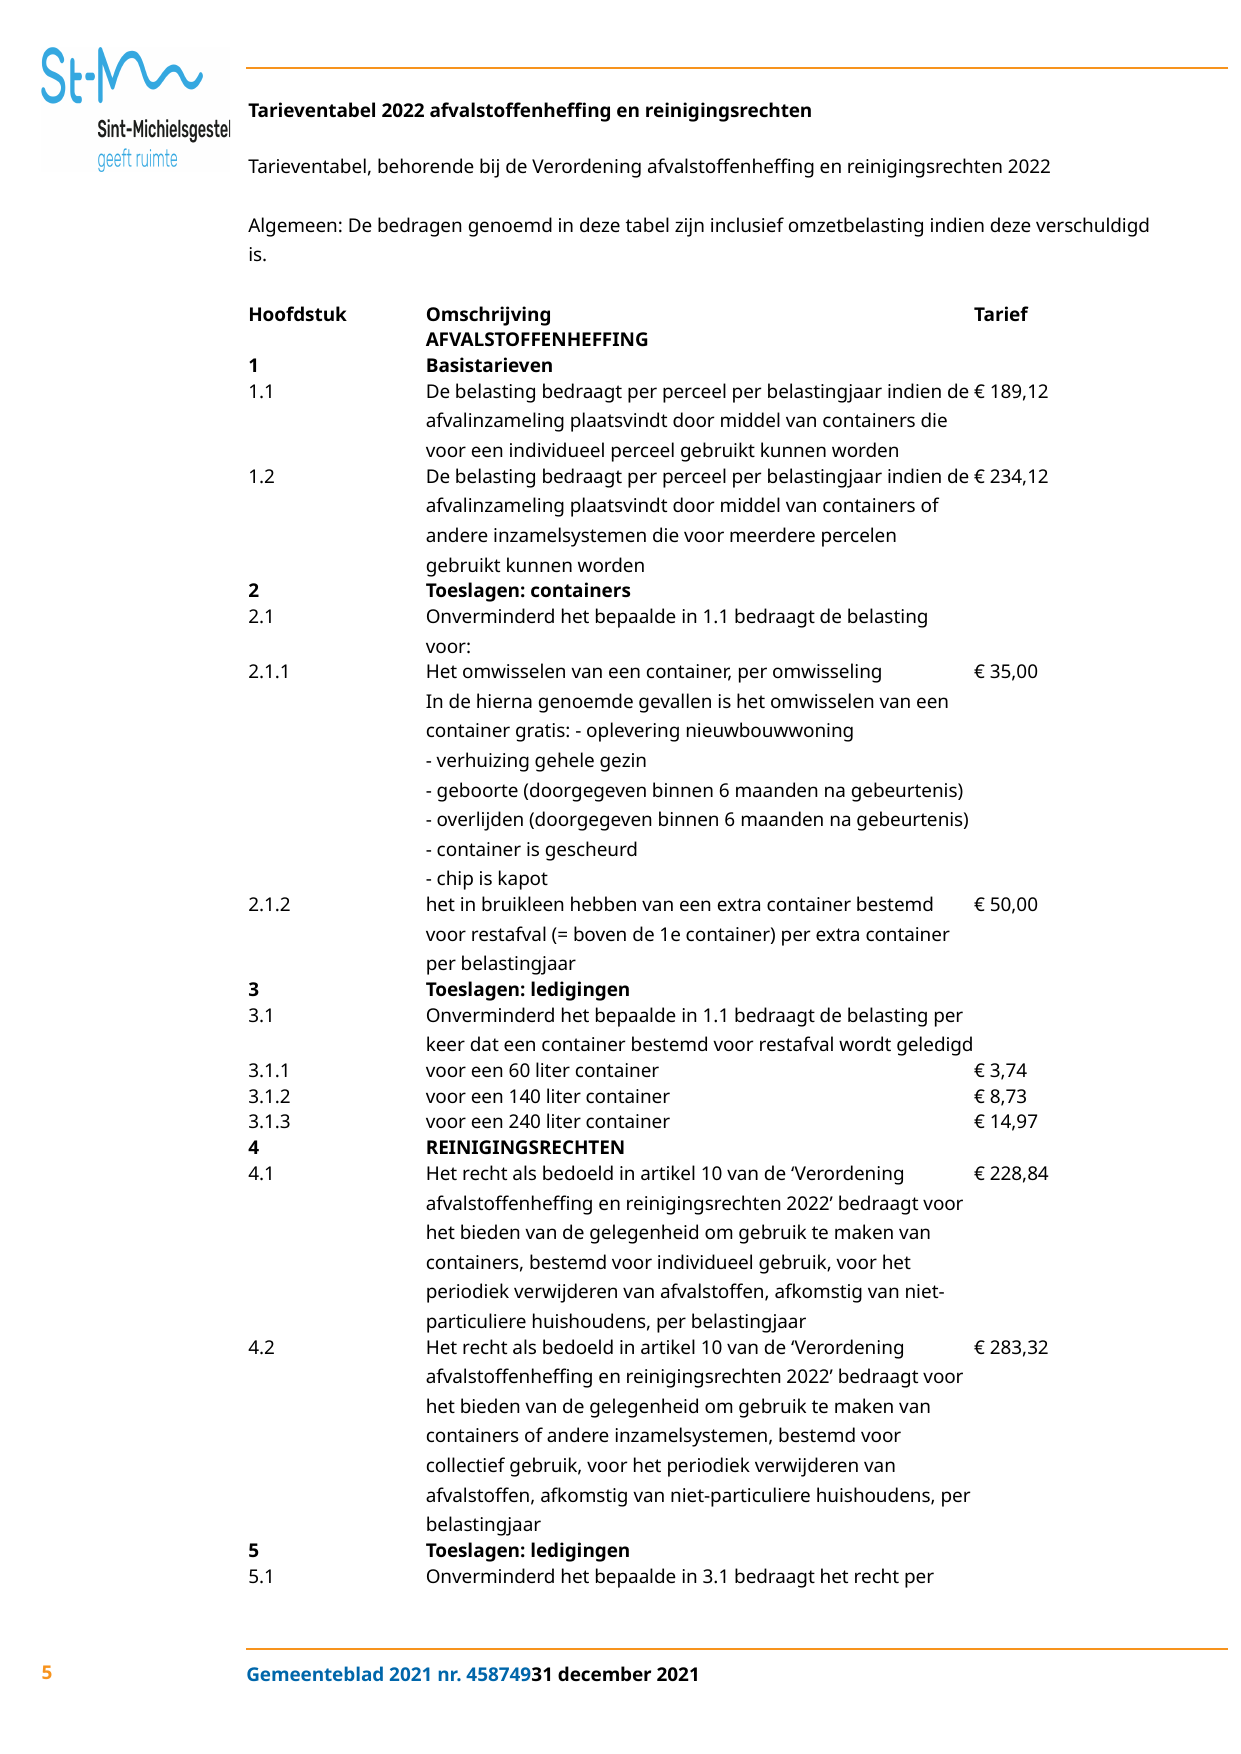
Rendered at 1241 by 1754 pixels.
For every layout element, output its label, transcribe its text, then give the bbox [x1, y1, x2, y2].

table_cell € 8,73 [974, 1083, 1152, 1109]
table_cell € 50,00 [974, 891, 1152, 976]
table_cell [974, 1563, 1152, 1588]
table_cell [974, 327, 1152, 352]
table_cell [248, 327, 426, 352]
table_cell € 14,97 [974, 1109, 1152, 1134]
table_cell Onverminderd het bepaalde in 3.1 bedraagt het recht per [426, 1563, 974, 1588]
table_cell € 3,74 [974, 1057, 1152, 1083]
table_cell voor een 140 liter container [426, 1083, 974, 1109]
table_cell voor een 60 liter container [426, 1057, 974, 1083]
table_cell 2.1.2 [248, 891, 426, 976]
table_cell 5 [248, 1537, 426, 1563]
table_cell Het omwisselen van een container, per omwisseling In de hierna genoemde gevallen is het omwisselen van een container gratis: - oplevering nieuwbouwwoning - verhuizing gehele gezin - geboorte (doorgegeven binnen 6 maanden na gebeurtenis) - overlijden (doorgegeven binnen 6 maanden na gebeurtenis) - container is gescheurd - chip is kapot [426, 659, 974, 891]
table_cell € 283,32 [974, 1334, 1152, 1537]
table_cell 1 [248, 353, 426, 378]
table_header Hoofdstuk [248, 301, 426, 327]
table_cell [974, 353, 1152, 378]
table_cell 3.1.3 [248, 1109, 426, 1134]
table_cell 1.1 [248, 378, 426, 463]
table_cell Het recht als bedoeld in artikel 10 van de ‘Verordening afvalstoffenheffing en reinigingsrechten 2022’ bedraagt voor het bieden van de gelegenheid om gebruik te maken van containers, bestemd voor individueel gebruik, voor het periodiek verwijderen van afvalstoffen, afkomstig van niet-particuliere huishoudens, per belastingjaar [426, 1160, 974, 1334]
table_cell voor een 240 liter container [426, 1109, 974, 1134]
table_cell 4 [248, 1135, 426, 1160]
table_cell [974, 1537, 1152, 1563]
table_cell Toeslagen: containers [426, 578, 974, 603]
table_header Tarief [974, 301, 1152, 327]
table_cell 2 [248, 578, 426, 603]
table_cell 4.1 [248, 1160, 426, 1334]
table_cell REINIGINGSRECHTEN [426, 1135, 974, 1160]
table_cell 1.2 [248, 463, 426, 577]
table_cell € 228,84 [974, 1160, 1152, 1334]
text Tarieventabel 2022 afvalstoffenheffing en reinigingsrechten [248, 95, 1152, 123]
table_cell [974, 603, 1152, 658]
table_cell € 234,12 [974, 463, 1152, 577]
table_cell De belasting bedraagt per perceel per belastingjaar indien de afvalinzameling plaatsvindt door middel van containers die voor een individueel perceel gebruikt kunnen worden [426, 378, 974, 463]
table_cell [974, 976, 1152, 1002]
table_cell AFVALSTOFFENHEFFING [426, 327, 974, 352]
table_cell € 35,00 [974, 659, 1152, 891]
table_cell 2.1 [248, 603, 426, 658]
picture [41, 47, 231, 172]
table_cell 3 [248, 976, 426, 1002]
table_cell 5.1 [248, 1563, 426, 1588]
table_cell Onverminderd het bepaalde in 1.1 bedraagt de belasting voor: [426, 603, 974, 658]
table_cell het in bruikleen hebben van een extra container bestemd voor restafval (= boven de 1e container) per extra container per belastingjaar [426, 891, 974, 976]
table_cell 3.1.2 [248, 1083, 426, 1109]
table_cell De belasting bedraagt per perceel per belastingjaar indien de afvalinzameling plaatsvindt door middel van containers of andere inzamelsystemen die voor meerdere percelen gebruikt kunnen worden [426, 463, 974, 577]
table_cell € 189,12 [974, 378, 1152, 463]
table_cell [974, 1135, 1152, 1160]
table_cell [974, 1002, 1152, 1057]
table_cell 3.1.1 [248, 1057, 426, 1083]
table_cell 4.2 [248, 1334, 426, 1537]
text Tarieventabel, behorende bij de Verordening afvalstoffenheffing en reinigingsrechten 2022 [248, 153, 1152, 179]
table_cell Toeslagen: ledigingen [426, 976, 974, 1002]
table_cell Toeslagen: ledigingen [426, 1537, 974, 1563]
table_cell 3.1 [248, 1002, 426, 1057]
table_cell Onverminderd het bepaalde in 1.1 bedraagt de belasting per keer dat een container bestemd voor restafval wordt geledigd [426, 1002, 974, 1057]
text Algemeen: De bedragen genoemd in deze tabel zijn inclusief omzetbelasting indien deze verschuldigd is. [248, 212, 1152, 267]
table_cell 2.1.1 [248, 659, 426, 891]
table_cell Het recht als bedoeld in artikel 10 van de ‘Verordening afvalstoffenheffing en reinigingsrechten 2022’ bedraagt voor het bieden van de gelegenheid om gebruik te maken van containers of andere inzamelsystemen, bestemd voor collectief gebruik, voor het periodiek verwijderen van afvalstoffen, afkomstig van niet-particuliere huishoudens, per belastingjaar [426, 1334, 974, 1537]
table_cell Basistarieven [426, 353, 974, 378]
table_header Omschrijving [426, 301, 974, 327]
table_cell [974, 578, 1152, 603]
